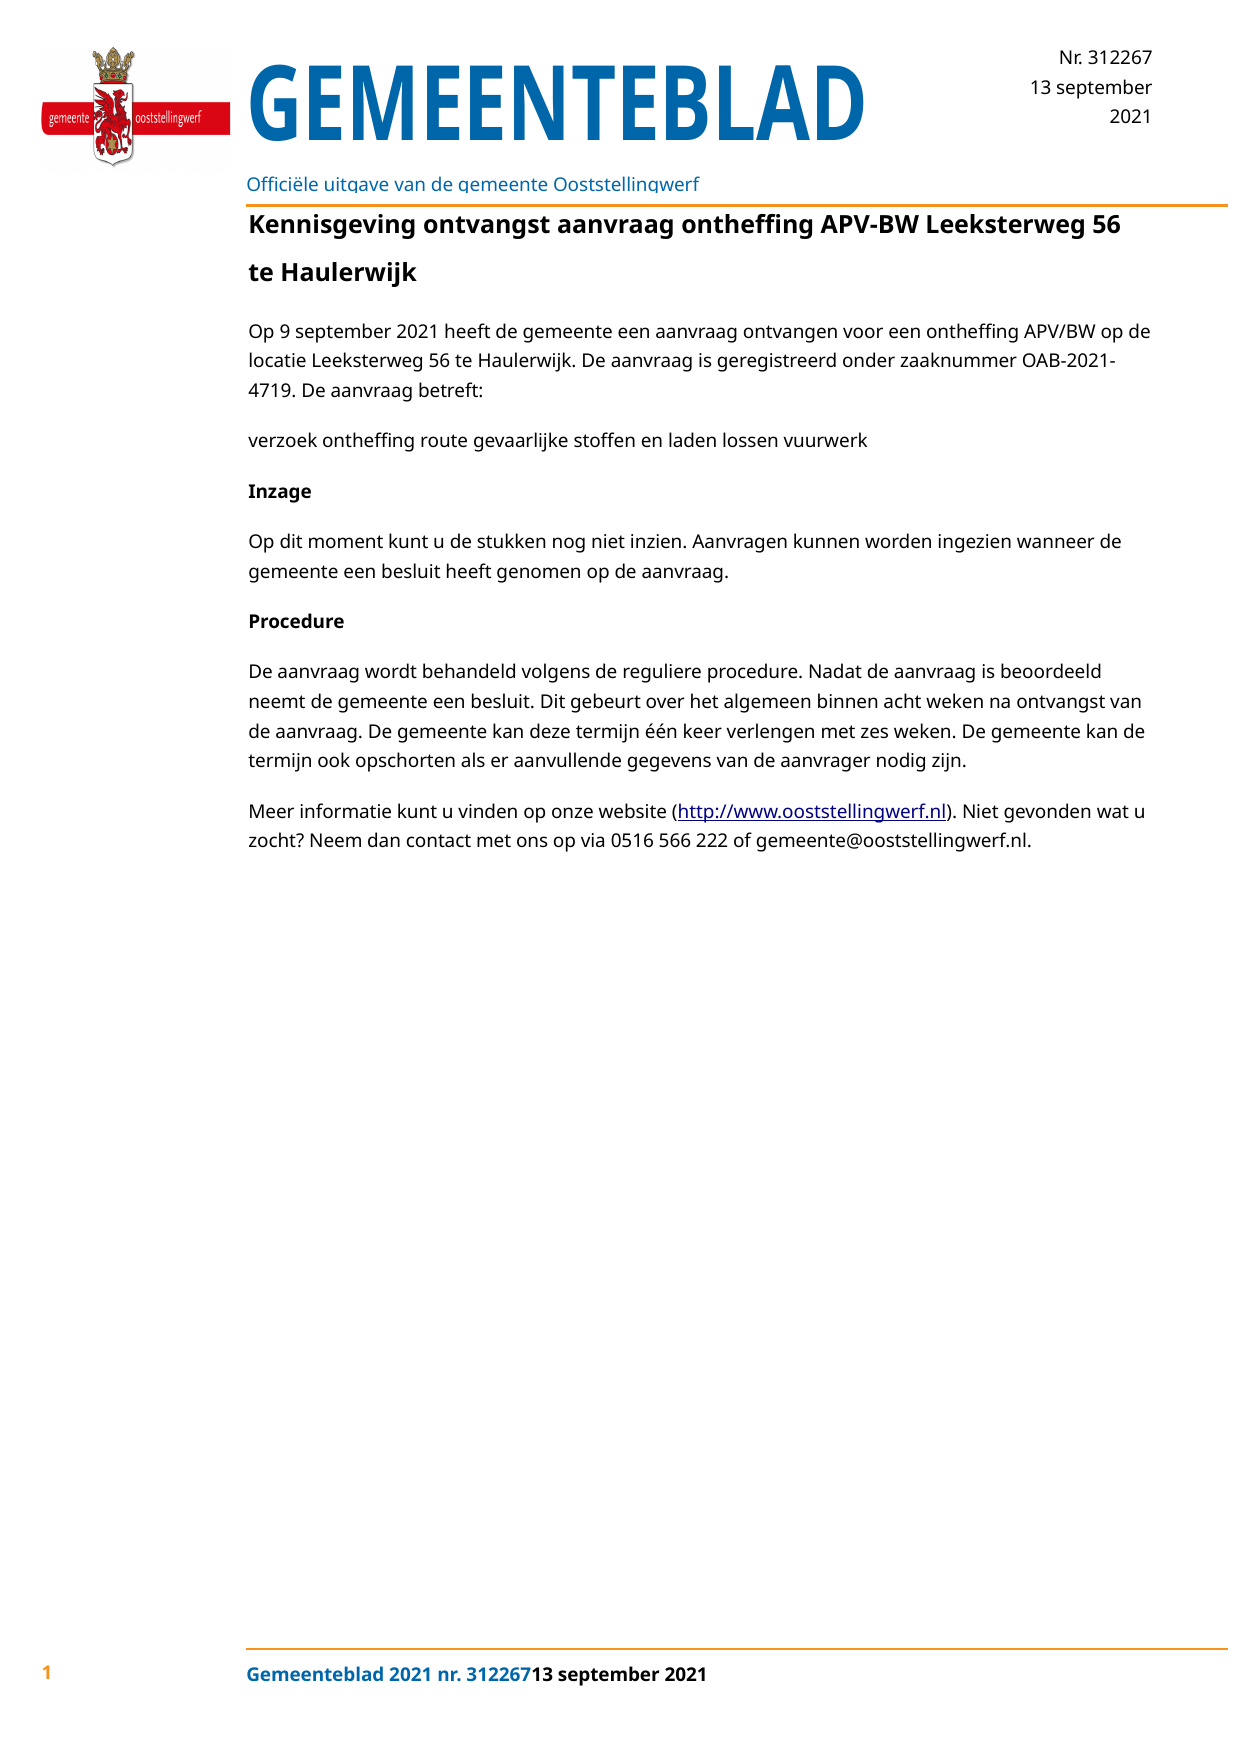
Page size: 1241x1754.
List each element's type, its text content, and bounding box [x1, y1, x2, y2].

text Inzage [248, 478, 1152, 504]
text Procedure [248, 608, 1152, 634]
text verzoek ontheffing route gevaarlijke stoffen en laden lossen vuurwerk [248, 427, 1152, 453]
text Op 9 september 2021 heeft de gemeente een aanvraag ontvangen voor een ontheffing APV/BW op de locatie Leeksterweg 56 te Haulerwijk. De aanvraag is geregistreerd onder zaaknummer OAB-2021-4719. De aanvraag betreft: [248, 318, 1152, 403]
text De aanvraag wordt behandeld volgens de reguliere procedure. Nadat de aanvraag is beoordeeld neemt de gemeente een besluit. Dit gebeurt over het algemeen binnen acht weken na ontvangst van de aanvraag. De gemeente kan deze termijn één keer verlengen met zes weken. De gemeente kan de termijn ook opschorten als er aanvullende gegevens van de aanvrager nodig zijn. [248, 659, 1152, 773]
picture [41, 47, 231, 172]
text Op dit moment kunt u de stukken nog niet inzien. Aanvragen kunnen worden ingezien wanneer de gemeente een besluit heeft genomen op de aanvraag. [248, 528, 1152, 584]
text Kennisgeving ontvangst aanvraag ontheffing APV-BW Leeksterweg 56 te Haulerwijk [248, 207, 1152, 288]
text Meer informatie kunt u vinden op onze website (http://www.ooststellingwerf.nl). Niet gevonden wat u zocht? Neem dan contact met ons op via 0516 566 222 of gemeente@ooststellingwerf.nl. [248, 798, 1152, 853]
